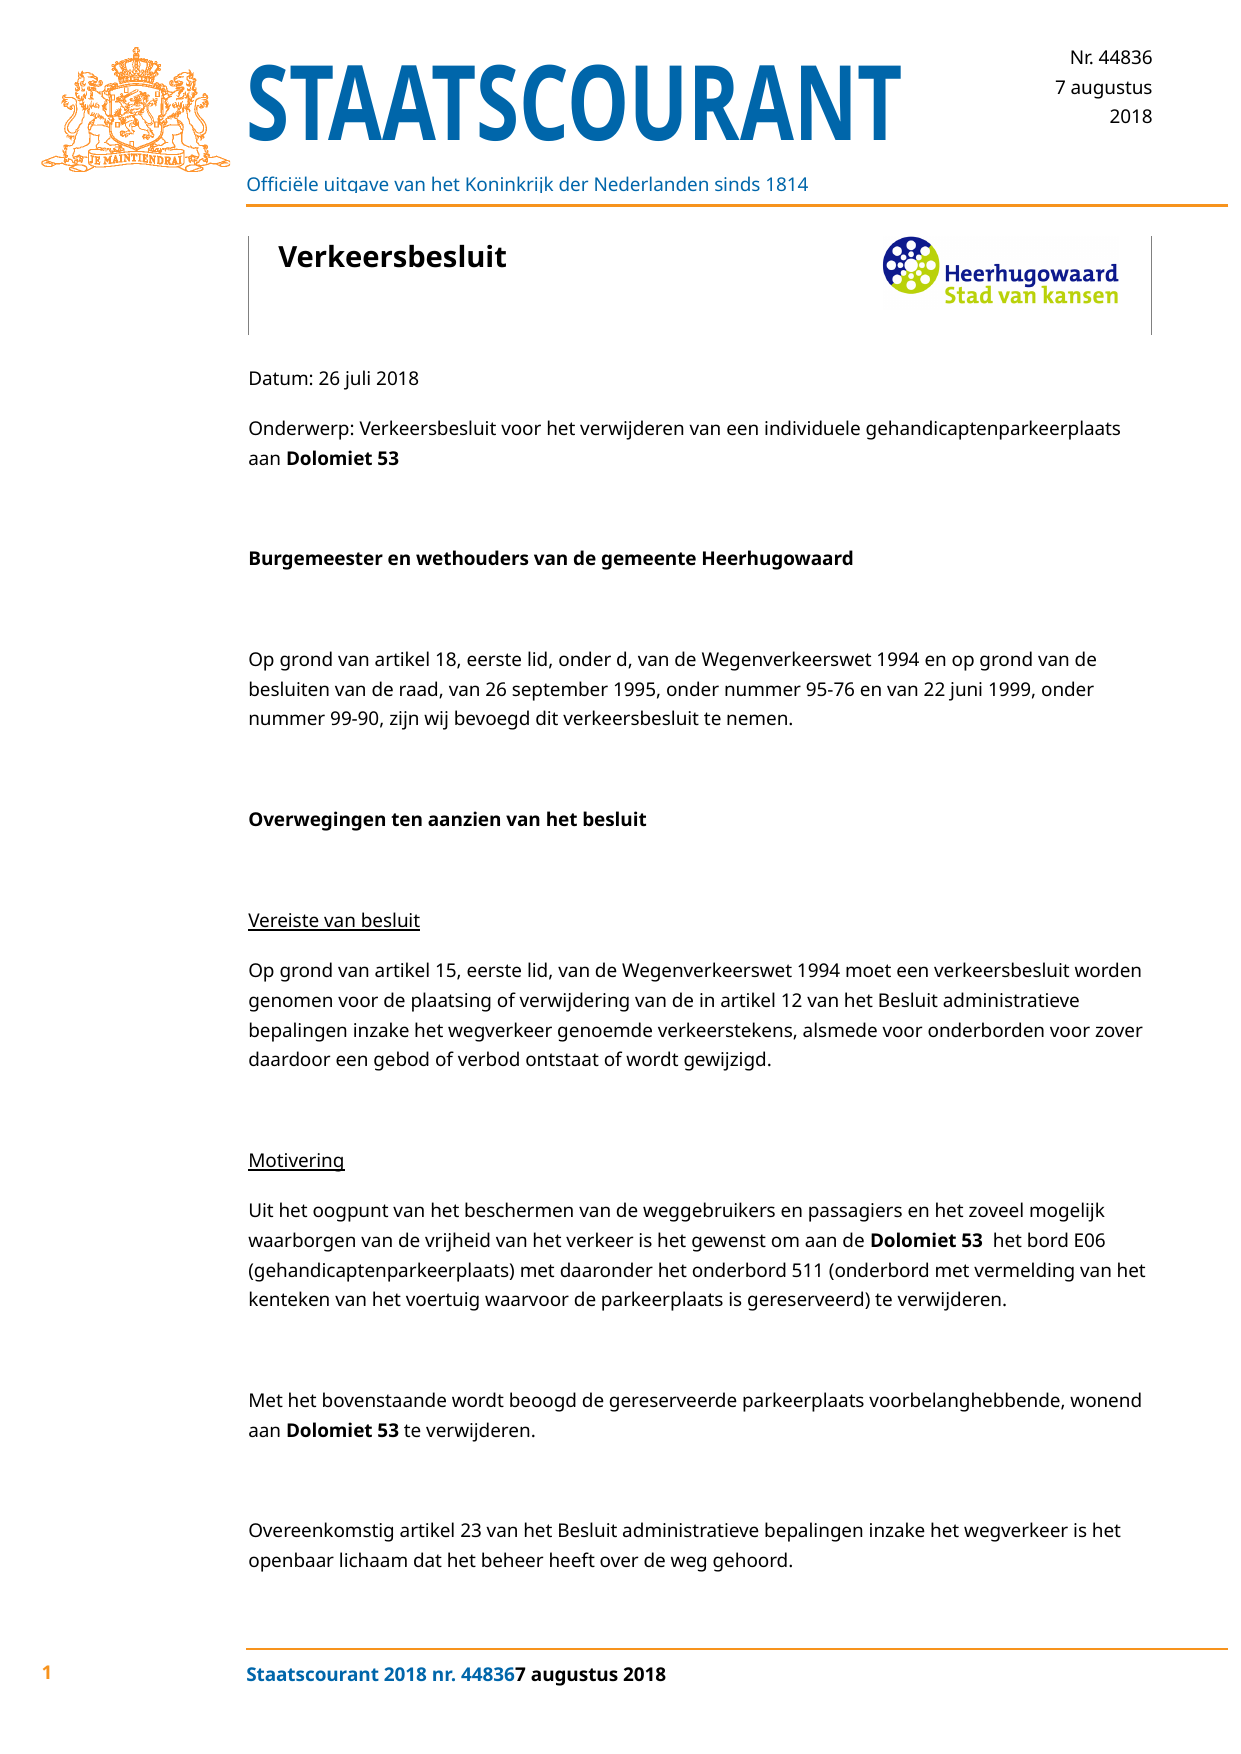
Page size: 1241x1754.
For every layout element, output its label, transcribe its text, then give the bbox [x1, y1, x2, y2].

text Uit het oogpunt van het beschermen van de weggebruikers en passagiers en het zoveel mogelijk waarborgen van de vrijheid van het verkeer is het gewenst om aan de Dolomiet 53 het bord E06 (gehandicaptenparkeerplaats) met daaronder het onderbord 511 (onderbord met vermelding van het kenteken van het voertuig waarvoor de parkeerplaats is gereserveerd) te verwijderen. [248, 1198, 1152, 1312]
picture [882, 236, 1119, 310]
text Overeenkomstig artikel 23 van het Besluit administratieve bepalingen inzake het wegverkeer is het openbaar lichaam dat het beheer heeft over de weg gehoord. [248, 1518, 1152, 1573]
table_header [850, 310, 1151, 335]
text Onderwerp: Verkeersbesluit voor het verwijderen van een individuele gehandicaptenparkeerplaats aan Dolomiet 53 [248, 415, 1152, 470]
text Met het bovenstaande wordt beoogd de gereserveerde parkeerplaats voorbelanghebbende, wonend aan Dolomiet 53 te verwijderen. [248, 1387, 1152, 1442]
text Op grond van artikel 15, eerste lid, van de Wegenverkeerswet 1994 moet een verkeersbesluit worden genomen voor de plaatsing of verwijdering van de in artikel 12 van het Besluit administratieve bepalingen inzake het wegverkeer genoemde verkeerstekens, alsmede voor onderborden voor zover daardoor een gebod of verbod ontstaat of wordt gewijzigd. [248, 958, 1152, 1072]
table_header [1119, 236, 1151, 309]
picture [41, 47, 231, 172]
text Vereiste van besluit [248, 907, 1152, 933]
table_header Verkeersbesluit [249, 236, 850, 335]
text Overwegingen ten aanzien van het besluit [248, 806, 1152, 832]
table_header [850, 236, 882, 309]
text Motivering [248, 1147, 1152, 1173]
text Datum: 26 juli 2018 [248, 365, 1152, 390]
text Op grond van artikel 18, eerste lid, onder d, van de Wegenverkeerswet 1994 en op grond van de besluiten van de raad, van 26 september 1995, onder nummer 95-76 en van 22 juni 1999, onder nummer 99-90, zijn wij bevoegd dit verkeersbesluit te nemen. [248, 646, 1152, 731]
text Burgemeester en wethouders van de gemeente Heerhugowaard [248, 546, 1152, 571]
